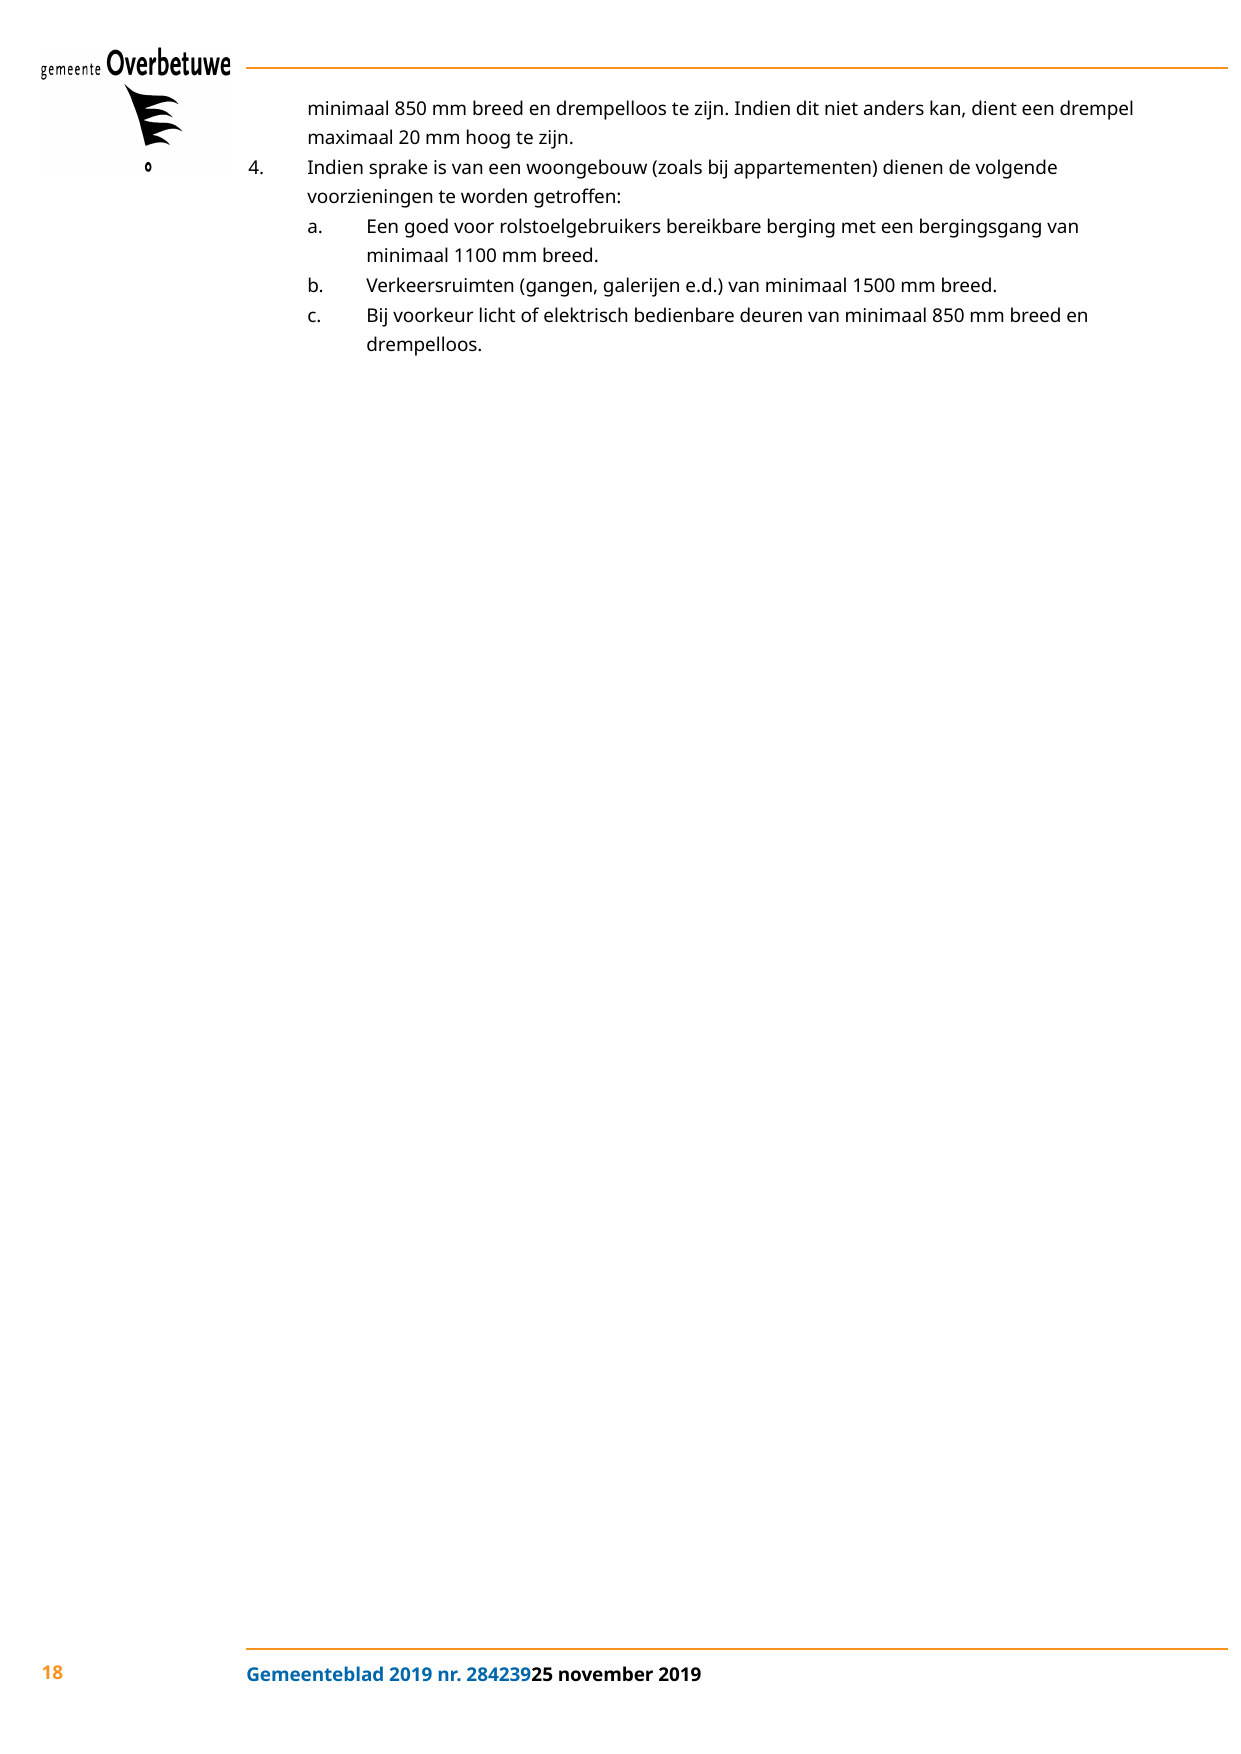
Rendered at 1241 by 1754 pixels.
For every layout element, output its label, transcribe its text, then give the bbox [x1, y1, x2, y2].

list Een goed voor rolstoelgebruikers bereikbare berging met een bergingsgang van minimaal 1100 mm breed. [307, 213, 1152, 268]
list Bij voorkeur licht of elektrisch bedienbare deuren van minimaal 850 mm breed en drempelloos. [307, 302, 1152, 357]
list Indien sprake is van een woongebouw (zoals bij appartementen) dienen de volgende voorzieningen te worden getroffen: [248, 154, 1152, 209]
picture [41, 47, 231, 172]
list Verkeersruimten (gangen, galerijen e.d.) van minimaal 1500 mm breed. [307, 272, 1152, 298]
list minimaal 850 mm breed en drempelloos te zijn. Indien dit niet anders kan, dient een drempel maximaal 20 mm hoog te zijn. [248, 95, 1152, 150]
